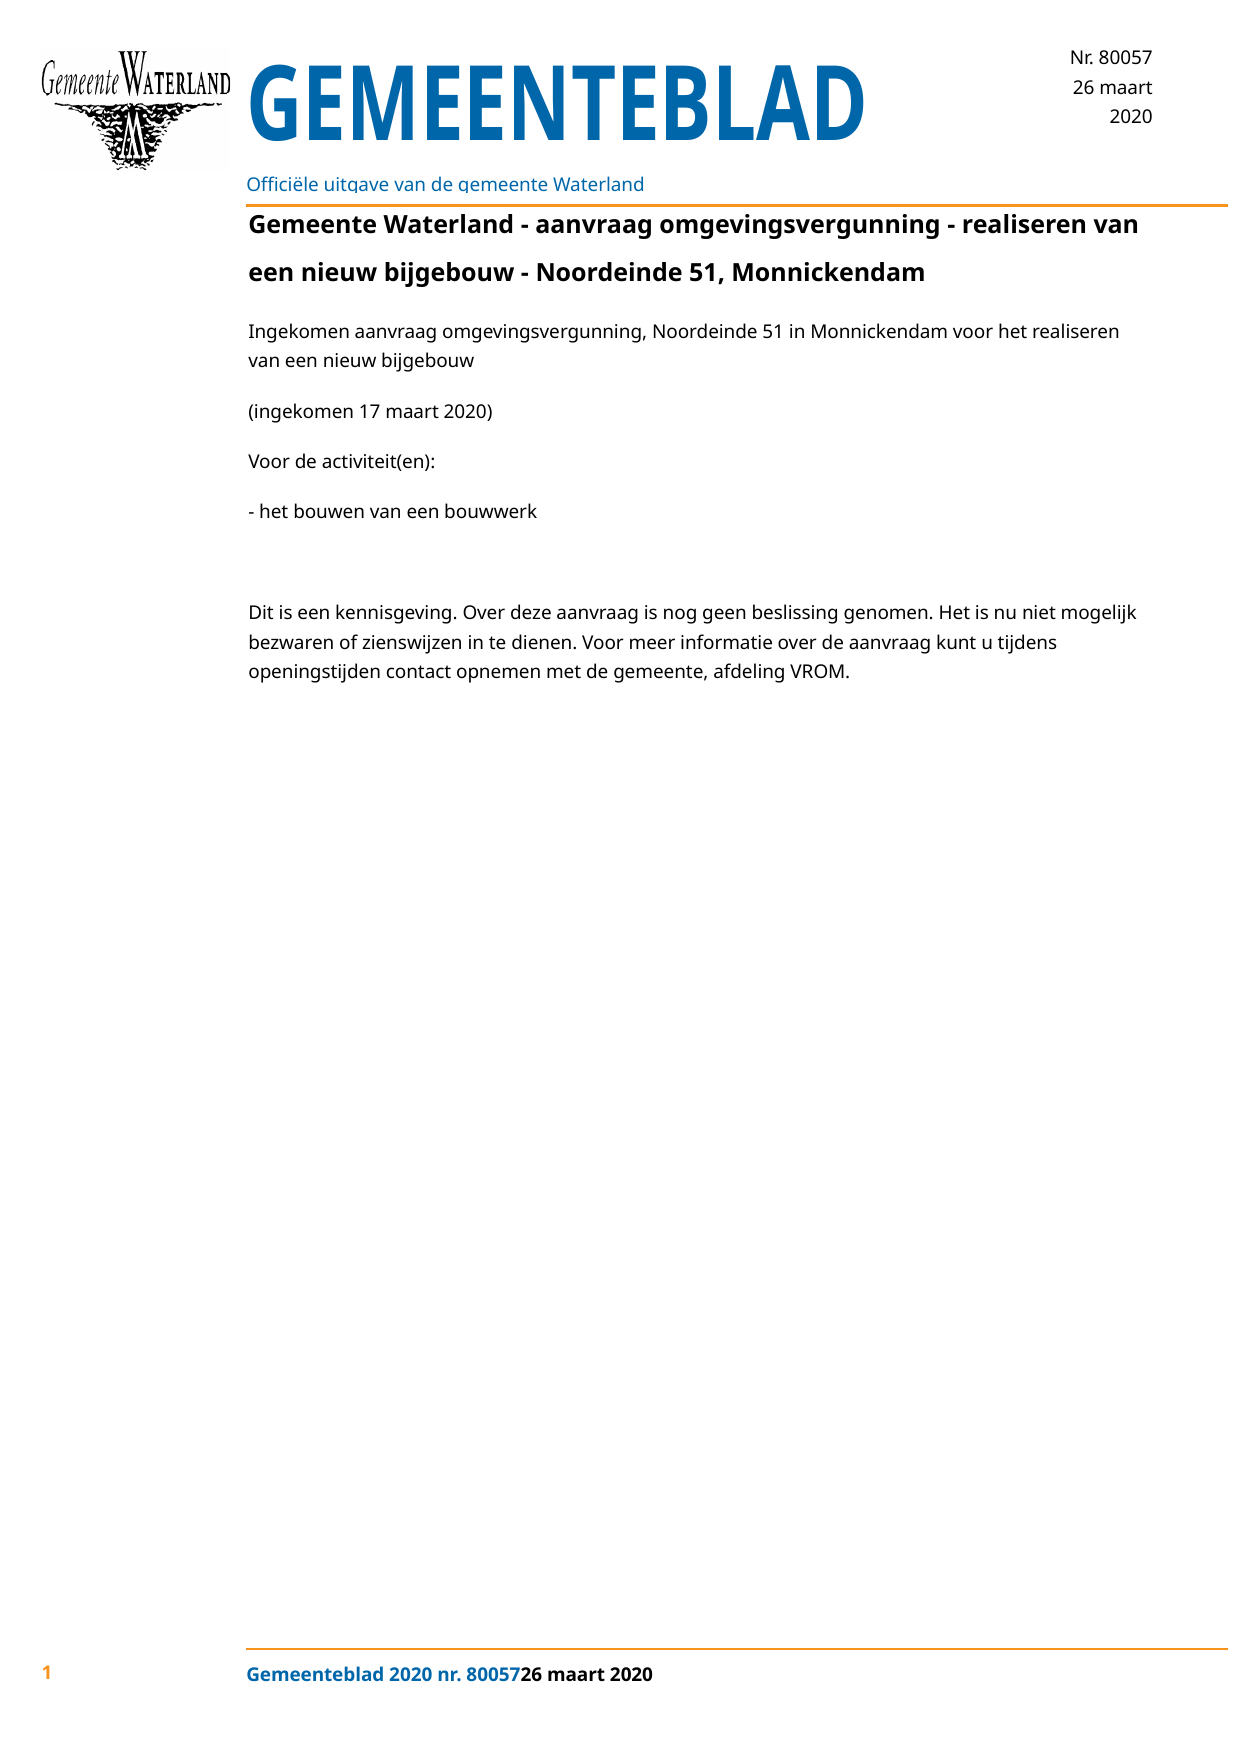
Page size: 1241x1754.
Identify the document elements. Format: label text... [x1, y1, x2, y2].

text - het bouwen van een bouwwerk [248, 499, 1152, 524]
text Gemeente Waterland - aanvraag omgevingsvergunning - realiseren van een nieuw bijgebouw - Noordeinde 51, Monnickendam [248, 207, 1152, 288]
picture [41, 47, 231, 172]
text Ingekomen aanvraag omgevingsvergunning, Noordeinde 51 in Monnickendam voor het realiseren van een nieuw bijgebouw [248, 318, 1152, 373]
text Voor de activiteit(en): [248, 448, 1152, 474]
text Dit is een kennisgeving. Over deze aanvraag is nog geen beslissing genomen. Het is nu niet mogelijk bezwaren of zienswijzen in te dienen. Voor meer informatie over de aanvraag kunt u tijdens openingstijden contact opnemen met de gemeente, afdeling VROM. [248, 599, 1152, 684]
text (ingekomen 17 maart 2020) [248, 398, 1152, 424]
